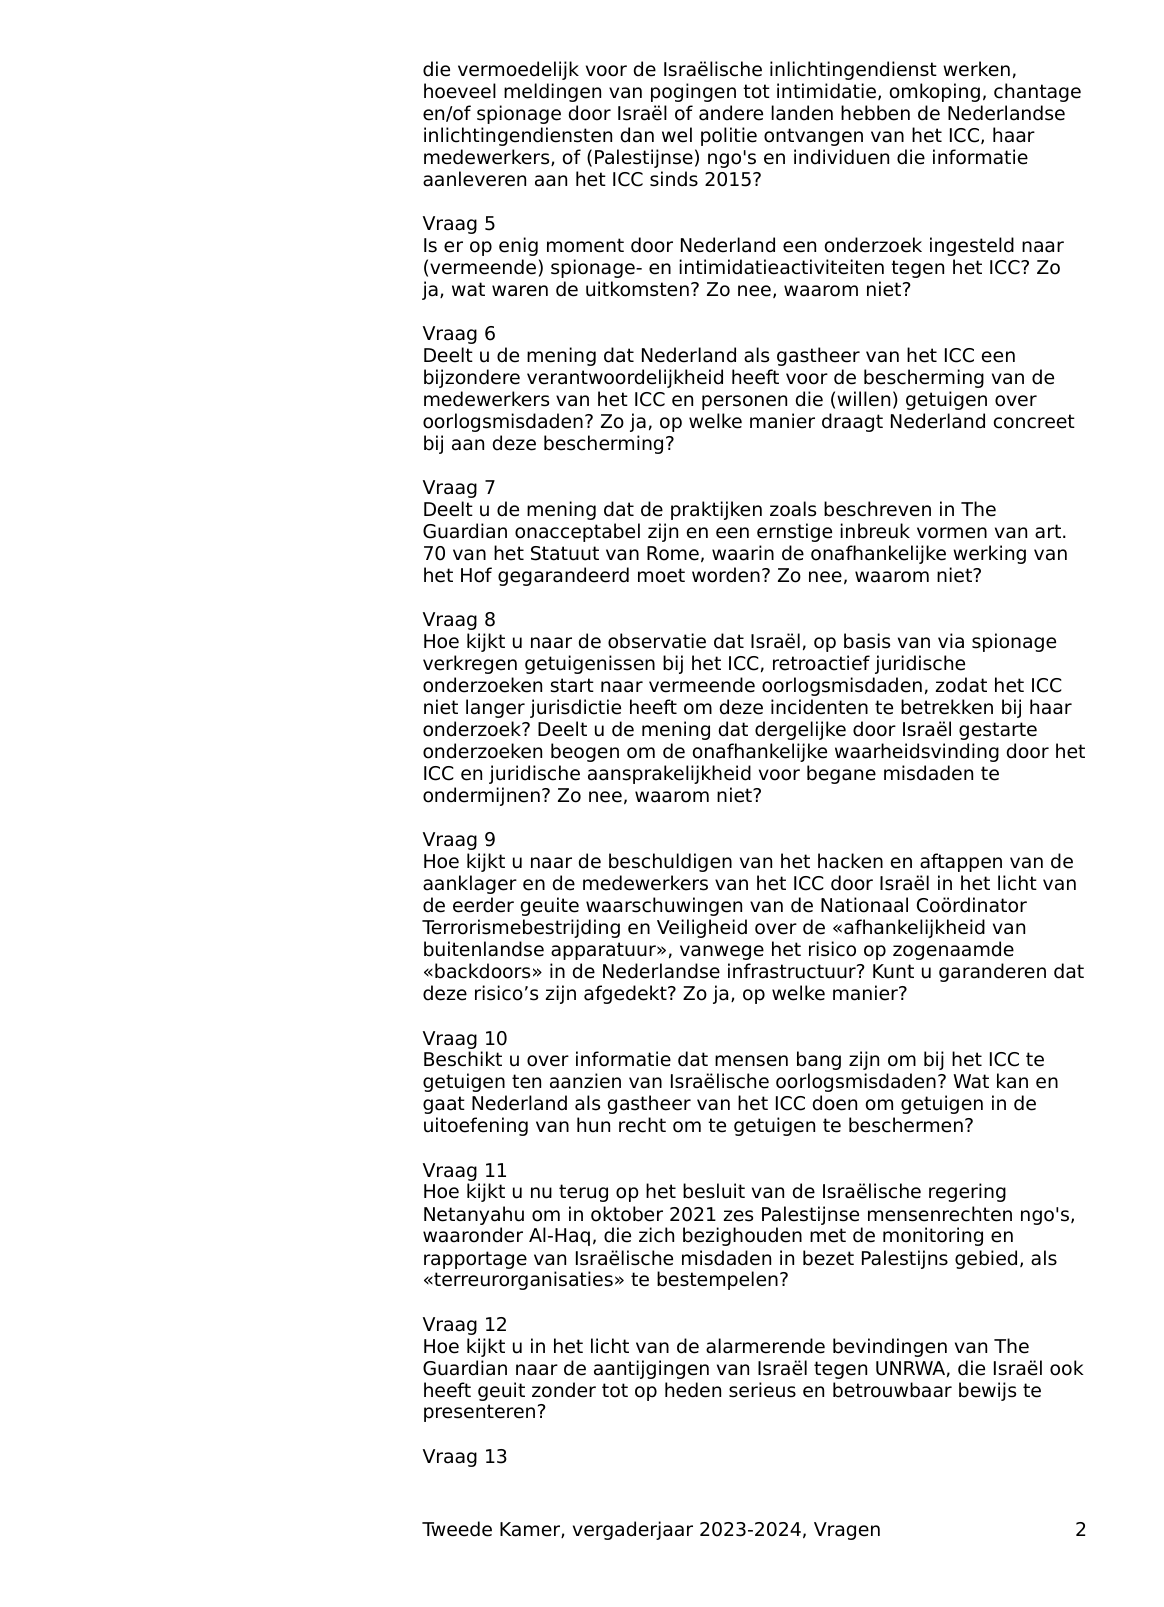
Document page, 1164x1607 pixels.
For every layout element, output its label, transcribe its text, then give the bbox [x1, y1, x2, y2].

text Hoe kijkt u naar de beschuldigen van het hacken en aftappen van de aanklager en de medewerkers van het ICC door Israël in het licht van de eerder geuite waarschuwingen van de Nationaal Coördinator Terrorismebestrijding en Veiligheid over de «afhankelijkheid van buitenlandse apparatuur», vanwege het risico op zogenaamde «backdoors» in de Nederlandse infrastructuur? Kunt u garanderen dat deze risico’s zijn afgedekt? Zo ja, op welke manier? [422, 851, 1087, 1005]
text Vraag 7 [422, 477, 1087, 499]
text die vermoedelijk voor de Israëlische inlichtingendienst werken, hoeveel meldingen van pogingen tot intimidatie, omkoping, chantage en/of spionage door Israël of andere landen hebben de Nederlandse inlichtingendiensten dan wel politie ontvangen van het ICC, haar medewerkers, of (Palestijnse) ngo's en individuen die informatie aanleveren aan het ICC sinds 2015? [422, 59, 1087, 191]
text Deelt u de mening dat de praktijken zoals beschreven in The Guardian onacceptabel zijn en een ernstige inbreuk vormen van art. 70 van het Statuut van Rome, waarin de onafhankelijke werking van het Hof gegarandeerd moet worden? Zo nee, waarom niet? [422, 499, 1087, 587]
text Vraag 8 [422, 609, 1087, 631]
text Vraag 13 [422, 1446, 1087, 1468]
text Hoe kijkt u naar de observatie dat Israël, op basis van via spionage verkregen getuigenissen bij het ICC, retroactief juridische onderzoeken start naar vermeende oorlogsmisdaden, zodat het ICC niet langer jurisdictie heeft om deze incidenten te betrekken bij haar onderzoek? Deelt u de mening dat dergelijke door Israël gestarte onderzoeken beogen om de onafhankelijke waarheidsvinding door het ICC en juridische aansprakelijkheid voor begane misdaden te ondermijnen? Zo nee, waarom niet? [422, 631, 1087, 807]
text Vraag 11 [422, 1159, 1087, 1181]
text Is er op enig moment door Nederland een onderzoek ingesteld naar (vermeende) spionage- en intimidatieactiviteiten tegen het ICC? Zo ja, wat waren de uitkomsten? Zo nee, waarom niet? [422, 235, 1087, 301]
text Vraag 5 [422, 213, 1087, 235]
text Hoe kijkt u nu terug op het besluit van de Israëlische regering Netanyahu om in oktober 2021 zes Palestijnse mensenrechten ngo's, waaronder Al-Haq, die zich bezighouden met de monitoring en rapportage van Israëlische misdaden in bezet Palestijns gebied, als «terreurorganisaties» te bestempelen? [422, 1181, 1087, 1291]
text Vraag 12 [422, 1313, 1087, 1336]
text Deelt u de mening dat Nederland als gastheer van het ICC een bijzondere verantwoordelijkheid heeft voor de bescherming van de medewerkers van het ICC en personen die (willen) getuigen over oorlogsmisdaden? Zo ja, op welke manier draagt Nederland concreet bij aan deze bescherming? [422, 345, 1087, 455]
text Beschikt u over informatie dat mensen bang zijn om bij het ICC te getuigen ten aanzien van Israëlische oorlogsmisdaden? Wat kan en gaat Nederland als gastheer van het ICC doen om getuigen in de uitoefening van hun recht om te getuigen te beschermen? [422, 1049, 1087, 1137]
text Vraag 6 [422, 323, 1087, 345]
text Vraag 10 [422, 1027, 1087, 1049]
text Vraag 9 [422, 829, 1087, 851]
text Hoe kijkt u in het licht van de alarmerende bevindingen van The Guardian naar de aantijgingen van Israël tegen UNRWA, die Israël ook heeft geuit zonder tot op heden serieus en betrouwbaar bewijs te presenteren? [422, 1336, 1087, 1423]
